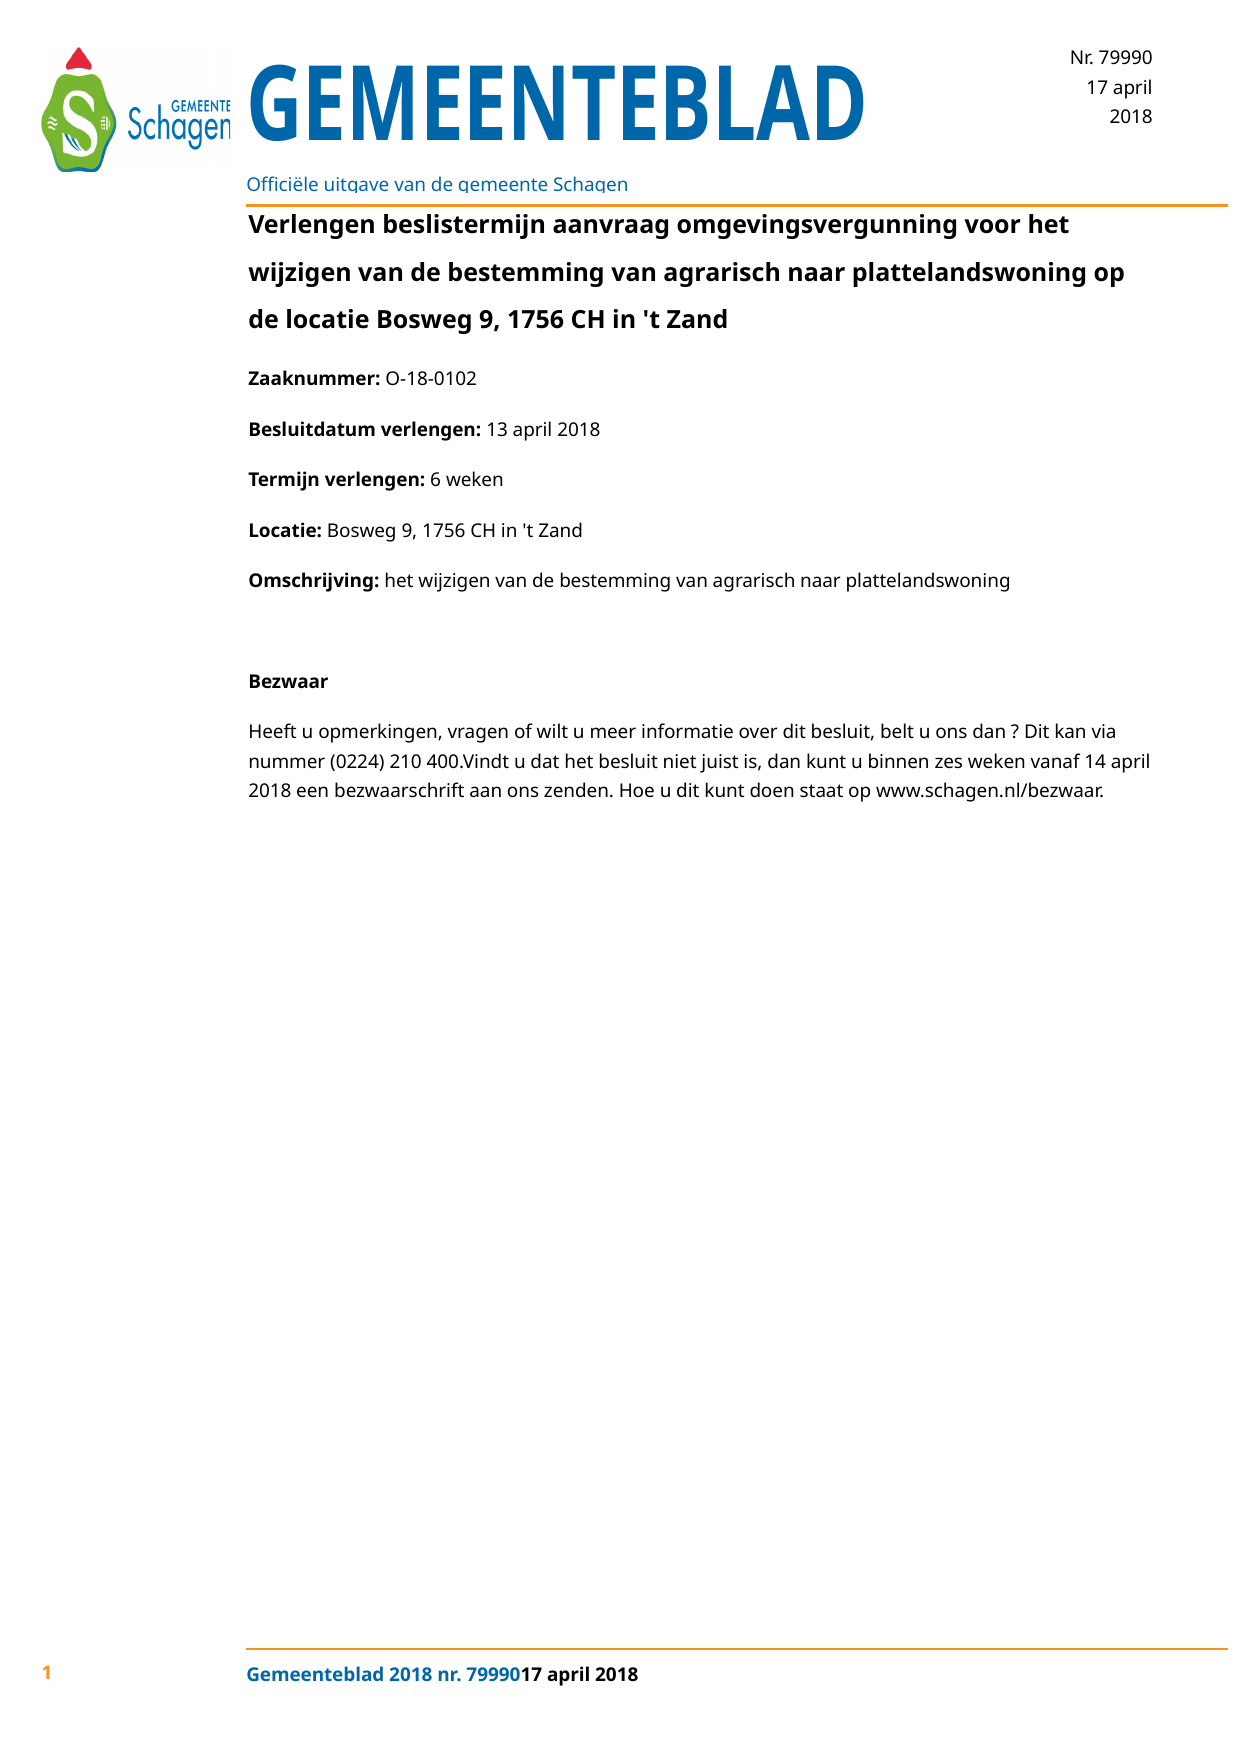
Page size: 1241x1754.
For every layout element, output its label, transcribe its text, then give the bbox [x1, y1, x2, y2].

text Locatie: Bosweg 9, 1756 CH in 't Zand [248, 517, 1152, 542]
picture [41, 47, 231, 172]
text Bezwaar [248, 668, 1152, 694]
text Verlengen beslistermijn aanvraag omgevingsvergunning voor het wijzigen van de bestemming van agrarisch naar plattelandswoning op de locatie Bosweg 9, 1756 CH in 't Zand [248, 207, 1152, 336]
text Besluitdatum verlengen: 13 april 2018 [248, 416, 1152, 442]
text Heeft u opmerkingen, vragen of wilt u meer informatie over dit besluit, belt u ons dan ? Dit kan via nummer (0224) 210 400.Vindt u dat het besluit niet juist is, dan kunt u binnen zes weken vanaf 14 april 2018 een bezwaarschrift aan ons zenden. Hoe u dit kunt doen staat op www.schagen.nl/bezwaar. [248, 718, 1152, 803]
text Zaaknummer: O-18-0102 [248, 366, 1152, 391]
text Termijn verlengen: 6 weken [248, 466, 1152, 492]
text Omschrijving: het wijzigen van de bestemming van agrarisch naar plattelandswoning [248, 567, 1152, 593]
